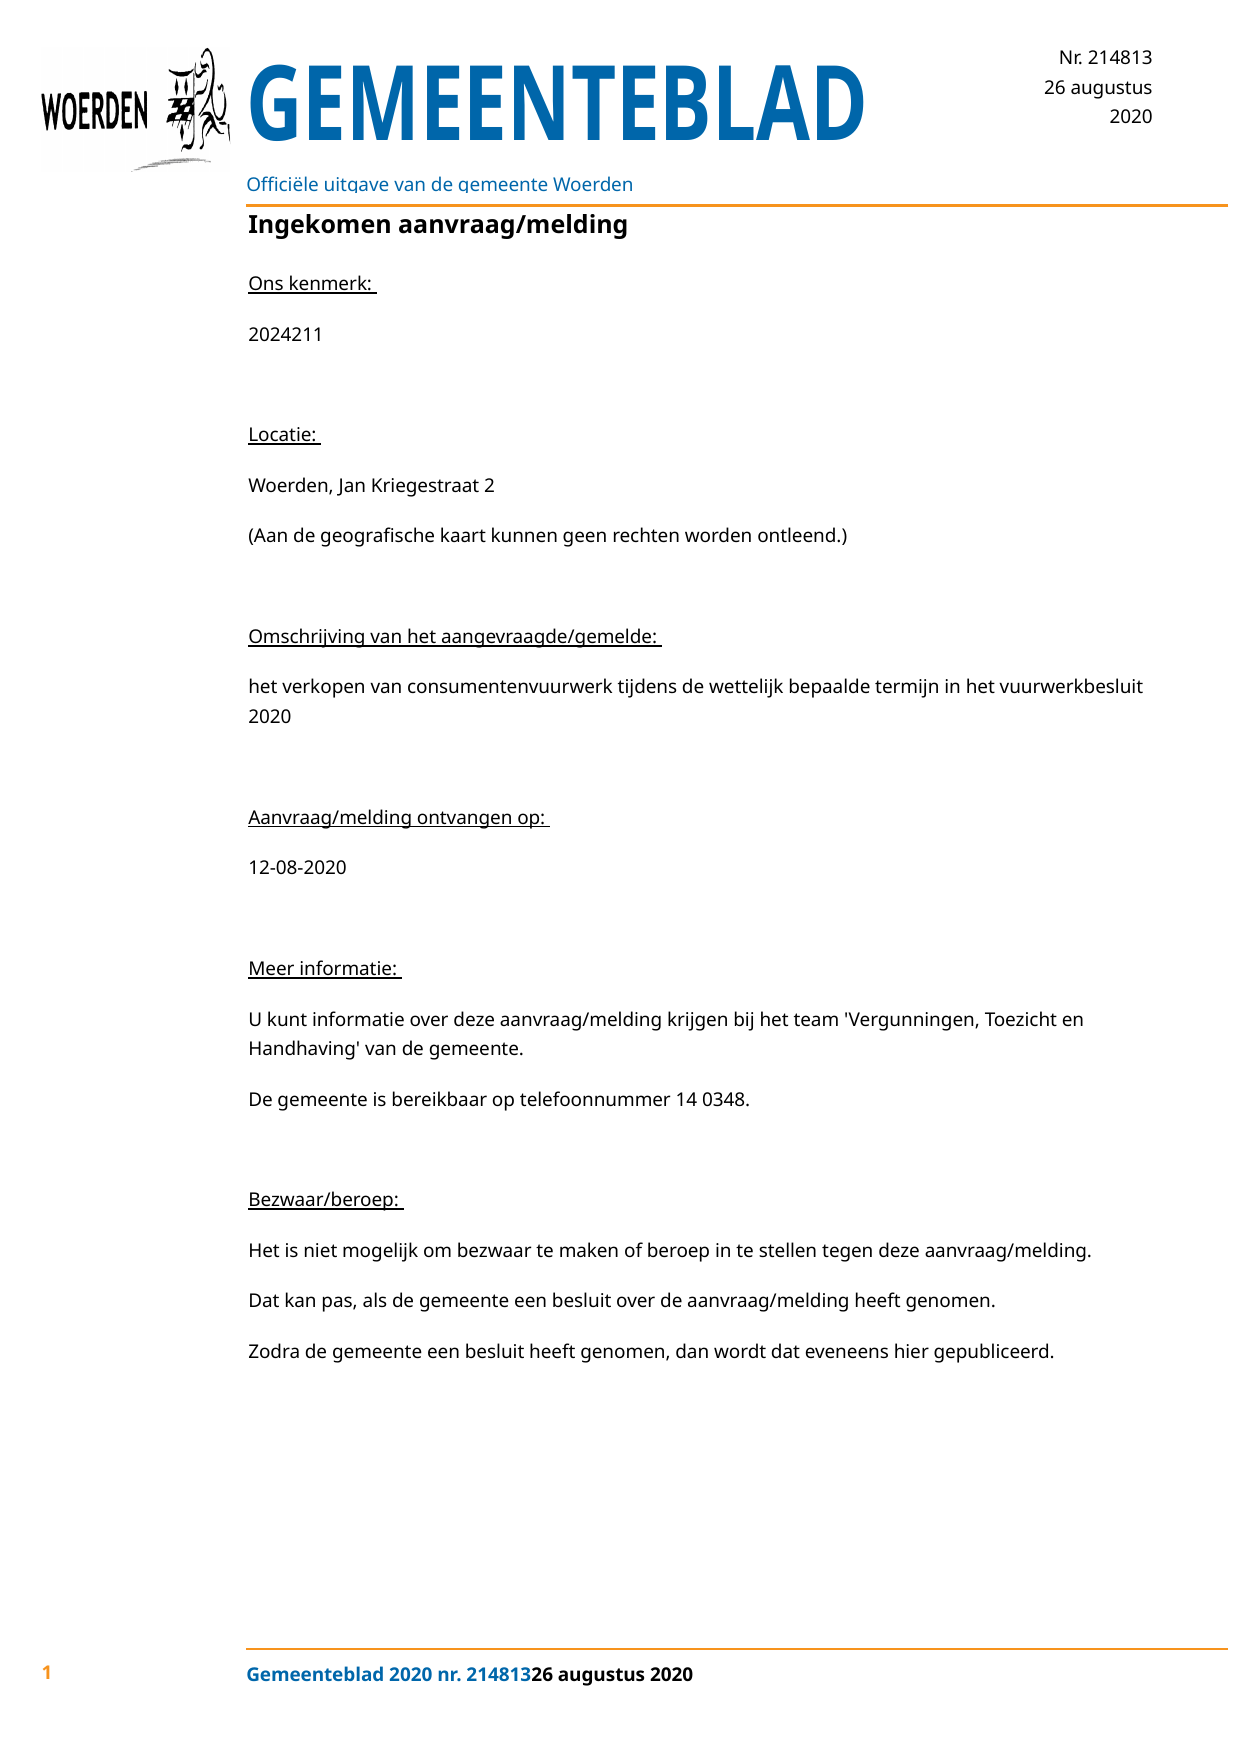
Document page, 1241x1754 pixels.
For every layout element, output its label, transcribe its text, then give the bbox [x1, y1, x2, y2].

text U kunt informatie over deze aanvraag/melding krijgen bij het team 'Vergunningen, Toezicht en Handhaving' van de gemeente. [248, 1006, 1152, 1061]
text Omschrijving van het aangevraagde/gemelde: [248, 623, 1152, 649]
text Woerden, Jan Kriegestraat 2 [248, 472, 1152, 498]
text het verkopen van consumentenvuurwerk tijdens de wettelijk bepaalde termijn in het vuurwerkbesluit 2020 [248, 674, 1152, 729]
text (Aan de geografische kaart kunnen geen rechten worden ontleend.) [248, 522, 1152, 548]
text Bezwaar/beroep: [248, 1187, 1152, 1212]
text Het is niet mogelijk om bezwaar te maken of beroep in te stellen tegen deze aanvraag/melding. [248, 1237, 1152, 1263]
text 2024211 [248, 321, 1152, 346]
text 12-08-2020 [248, 854, 1152, 880]
text Dat kan pas, als de gemeente een besluit over de aanvraag/melding heeft genomen. [248, 1287, 1152, 1313]
text Aanvraag/melding ontvangen op: [248, 804, 1152, 830]
text Ons kenmerk: [248, 270, 1152, 296]
text Locatie: [248, 422, 1152, 447]
text Meer informatie: [248, 955, 1152, 981]
text Ingekomen aanvraag/melding [248, 207, 1152, 241]
picture [41, 47, 231, 172]
text De gemeente is bereikbaar op telefoonnummer 14 0348. [248, 1086, 1152, 1111]
text Zodra de gemeente een besluit heeft genomen, dan wordt dat eveneens hier gepubliceerd. [248, 1338, 1152, 1363]
